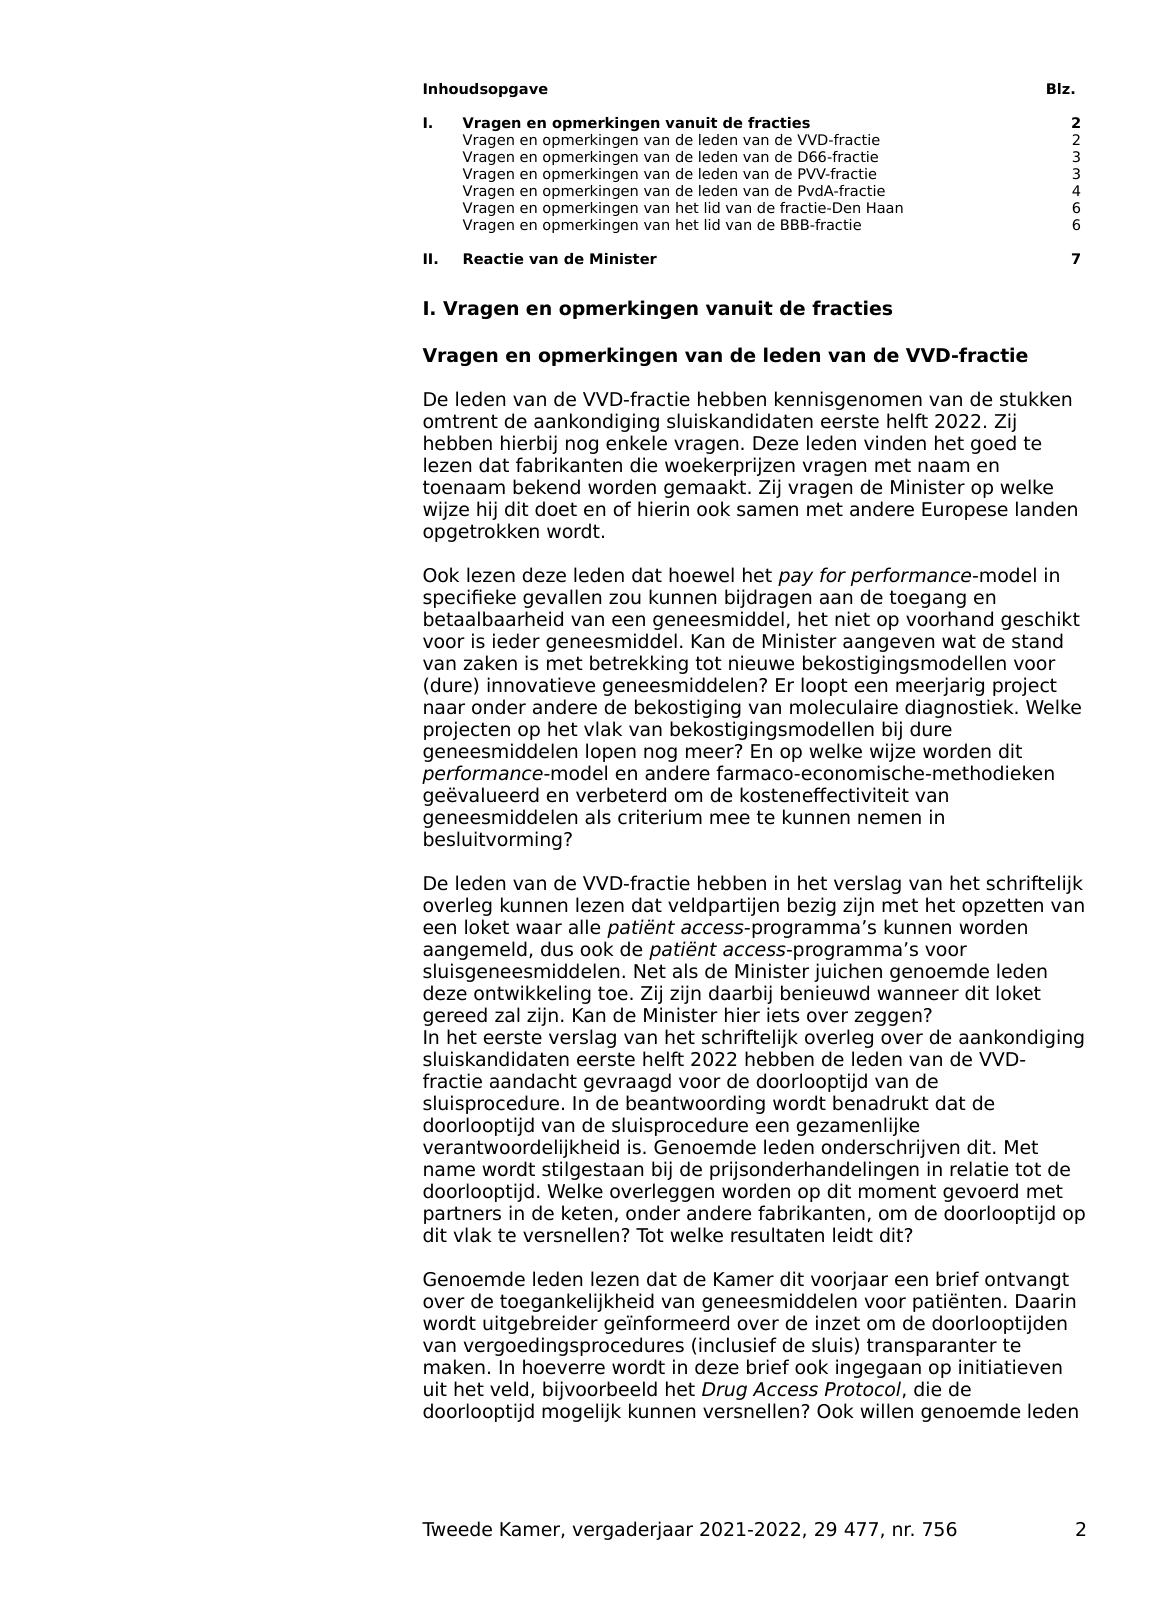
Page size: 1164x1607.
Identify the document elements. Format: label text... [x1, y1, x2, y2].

table_cell 6 [1029, 217, 1087, 234]
table_cell Vragen en opmerkingen van de leden van de D66-fractie [457, 149, 1029, 166]
text Ook lezen deze leden dat hoewel het pay for performance-model in specifieke gevallen zou kunnen bijdragen aan de toegang en betaalbaarheid van een geneesmiddel, het niet op voorhand geschikt voor is ieder geneesmiddel. Kan de Minister aangeven wat de stand van zaken is met betrekking tot nieuwe bekostigingsmodellen voor (dure) innovatieve geneesmiddelen? Er loopt een meerjarig project naar onder andere de bekostiging van moleculaire diagnostiek. Welke projecten op het vlak van bekostigingsmodellen bij dure geneesmiddelen lopen nog meer? En op welke wijze worden dit performance-model en andere farmaco-economische-methodieken geëvalueerd en verbeterd om de kosteneffectiviteit van geneesmiddelen als criterium mee te kunnen nemen in besluitvorming? [422, 565, 1087, 851]
table_cell 3 [1029, 166, 1087, 183]
subtitle Vragen en opmerkingen van de leden van de VVD-fractie [422, 345, 1087, 367]
table_cell [422, 234, 457, 251]
table_cell II. [422, 251, 457, 268]
table_cell Vragen en opmerkingen van de leden van de VVD-fractie [457, 132, 1029, 149]
table_cell [457, 98, 1029, 115]
text Genoemde leden lezen dat de Kamer dit voorjaar een brief ontvangt over de toegankelijkheid van geneesmiddelen voor patiënten. Daarin wordt uitgebreider geïnformeerd over de inzet om de doorlooptijden van vergoedingsprocedures (inclusief de sluis) transparanter te maken. In hoeverre wordt in deze brief ook ingegaan op initiatieven uit het veld, bijvoorbeeld het Drug Access Protocol, die de doorlooptijd mogelijk kunnen versnellen? Ook willen genoemde leden [422, 1269, 1087, 1422]
table_cell [457, 234, 1029, 251]
table_cell Vragen en opmerkingen van het lid van de BBB-fractie [457, 217, 1029, 234]
table_header Blz. [1029, 81, 1087, 98]
table_header Inhoudsopgave [422, 81, 1029, 98]
table_cell Vragen en opmerkingen van het lid van de fractie-Den Haan [457, 200, 1029, 217]
subtitle I. Vragen en opmerkingen vanuit de fracties [422, 298, 1087, 320]
table_cell [422, 149, 457, 166]
table_cell 3 [1029, 149, 1087, 166]
table_cell [422, 217, 457, 234]
text De leden van de VVD-fractie hebben kennisgenomen van de stukken omtrent de aankondiging sluiskandidaten eerste helft 2022. Zij hebben hierbij nog enkele vragen. Deze leden vinden het goed te lezen dat fabrikanten die woekerprijzen vragen met naam en toenaam bekend worden gemaakt. Zij vragen de Minister op welke wijze hij dit doet en of hierin ook samen met andere Europese landen opgetrokken wordt. [422, 389, 1087, 543]
table_cell Vragen en opmerkingen van de leden van de PVV-fractie [457, 166, 1029, 183]
table_cell Vragen en opmerkingen vanuit de fracties [457, 115, 1029, 132]
table_cell Vragen en opmerkingen van de leden van de PvdA-fractie [457, 183, 1029, 200]
table_cell [422, 132, 457, 149]
table_cell 6 [1029, 200, 1087, 217]
table_cell [422, 200, 457, 217]
text De leden van de VVD-fractie hebben in het verslag van het schriftelijk overleg kunnen lezen dat veldpartijen bezig zijn met het opzetten van een loket waar alle patiënt access-programma’s kunnen worden aangemeld, dus ook de patiënt access-programma’s voor sluisgeneesmiddelen. Net als de Minister juichen genoemde leden deze ontwikkeling toe. Zij zijn daarbij benieuwd wanneer dit loket gereed zal zijn. Kan de Minister hier iets over zeggen? [422, 873, 1087, 1027]
table_cell [1029, 234, 1087, 251]
table_cell Reactie van de Minister [457, 251, 1029, 268]
text In het eerste verslag van het schriftelijk overleg over de aankondiging sluiskandidaten eerste helft 2022 hebben de leden van de VVD-fractie aandacht gevraagd voor de doorlooptijd van de sluisprocedure. In de beantwoording wordt benadrukt dat de doorlooptijd van de sluisprocedure een gezamenlijke verantwoordelijkheid is. Genoemde leden onderschrijven dit. Met name wordt stilgestaan bij de prijsonderhandelingen in relatie tot de doorlooptijd. Welke overleggen worden op dit moment gevoerd met partners in de keten, onder andere fabrikanten, om de doorlooptijd op dit vlak te versnellen? Tot welke resultaten leidt dit? [422, 1027, 1087, 1246]
table_cell 2 [1029, 132, 1087, 149]
table_cell [422, 166, 457, 183]
table_cell [1029, 98, 1087, 115]
table_cell I. [422, 115, 457, 132]
table_cell 7 [1029, 251, 1087, 268]
table_cell 2 [1029, 115, 1087, 132]
table_cell 4 [1029, 183, 1087, 200]
table_cell [422, 183, 457, 200]
table_cell [422, 98, 457, 115]
